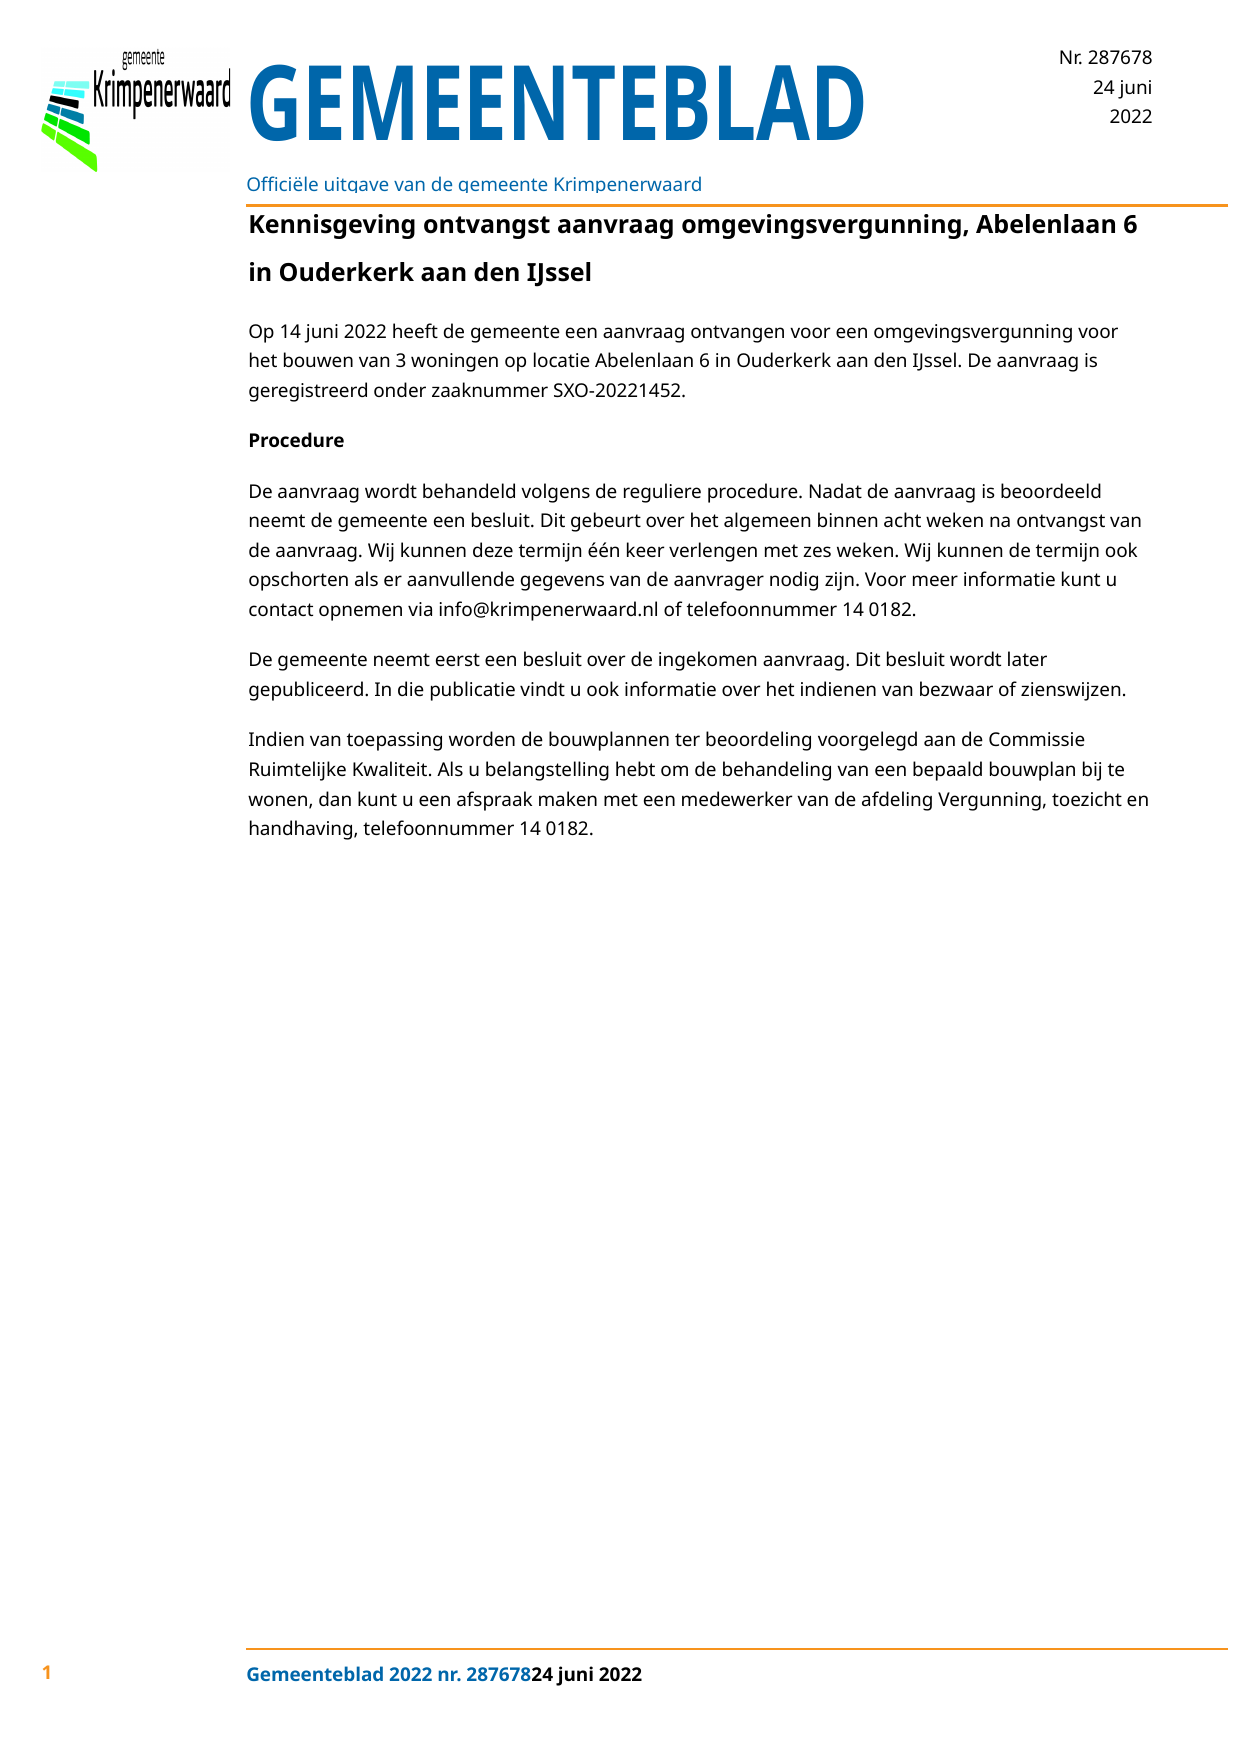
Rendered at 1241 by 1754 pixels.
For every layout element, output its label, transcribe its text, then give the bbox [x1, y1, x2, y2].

text De gemeente neemt eerst een besluit over de ingekomen aanvraag. Dit besluit wordt later gepubliceerd. In die publicatie vindt u ook informatie over het indienen van bezwaar of zienswijzen. [248, 647, 1152, 702]
text De aanvraag wordt behandeld volgens de reguliere procedure. Nadat de aanvraag is beoordeeld neemt de gemeente een besluit. Dit gebeurt over het algemeen binnen acht weken na ontvangst van de aanvraag. Wij kunnen deze termijn één keer verlengen met zes weken. Wij kunnen de termijn ook opschorten als er aanvullende gegevens van de aanvrager nodig zijn. Voor meer informatie kunt u contact opnemen via info@krimpenerwaard.nl of telefoonnummer 14 0182. [248, 478, 1152, 622]
text Op 14 juni 2022 heeft de gemeente een aanvraag ontvangen voor een omgevingsvergunning voor het bouwen van 3 woningen op locatie Abelenlaan 6 in Ouderkerk aan den IJssel. De aanvraag is geregistreerd onder zaaknummer SXO-20221452. [248, 318, 1152, 403]
picture [41, 47, 231, 172]
text Indien van toepassing worden de bouwplannen ter beoordeling voorgelegd aan de Commissie Ruimtelijke Kwaliteit. Als u belangstelling hebt om de behandeling van een bepaald bouwplan bij te wonen, dan kunt u een afspraak maken met een medewerker van de afdeling Vergunning, toezicht en handhaving, telefoonnummer 14 0182. [248, 727, 1152, 841]
text Kennisgeving ontvangst aanvraag omgevingsvergunning, Abelenlaan 6 in Ouderkerk aan den IJssel [248, 207, 1152, 288]
text Procedure [248, 427, 1152, 453]
